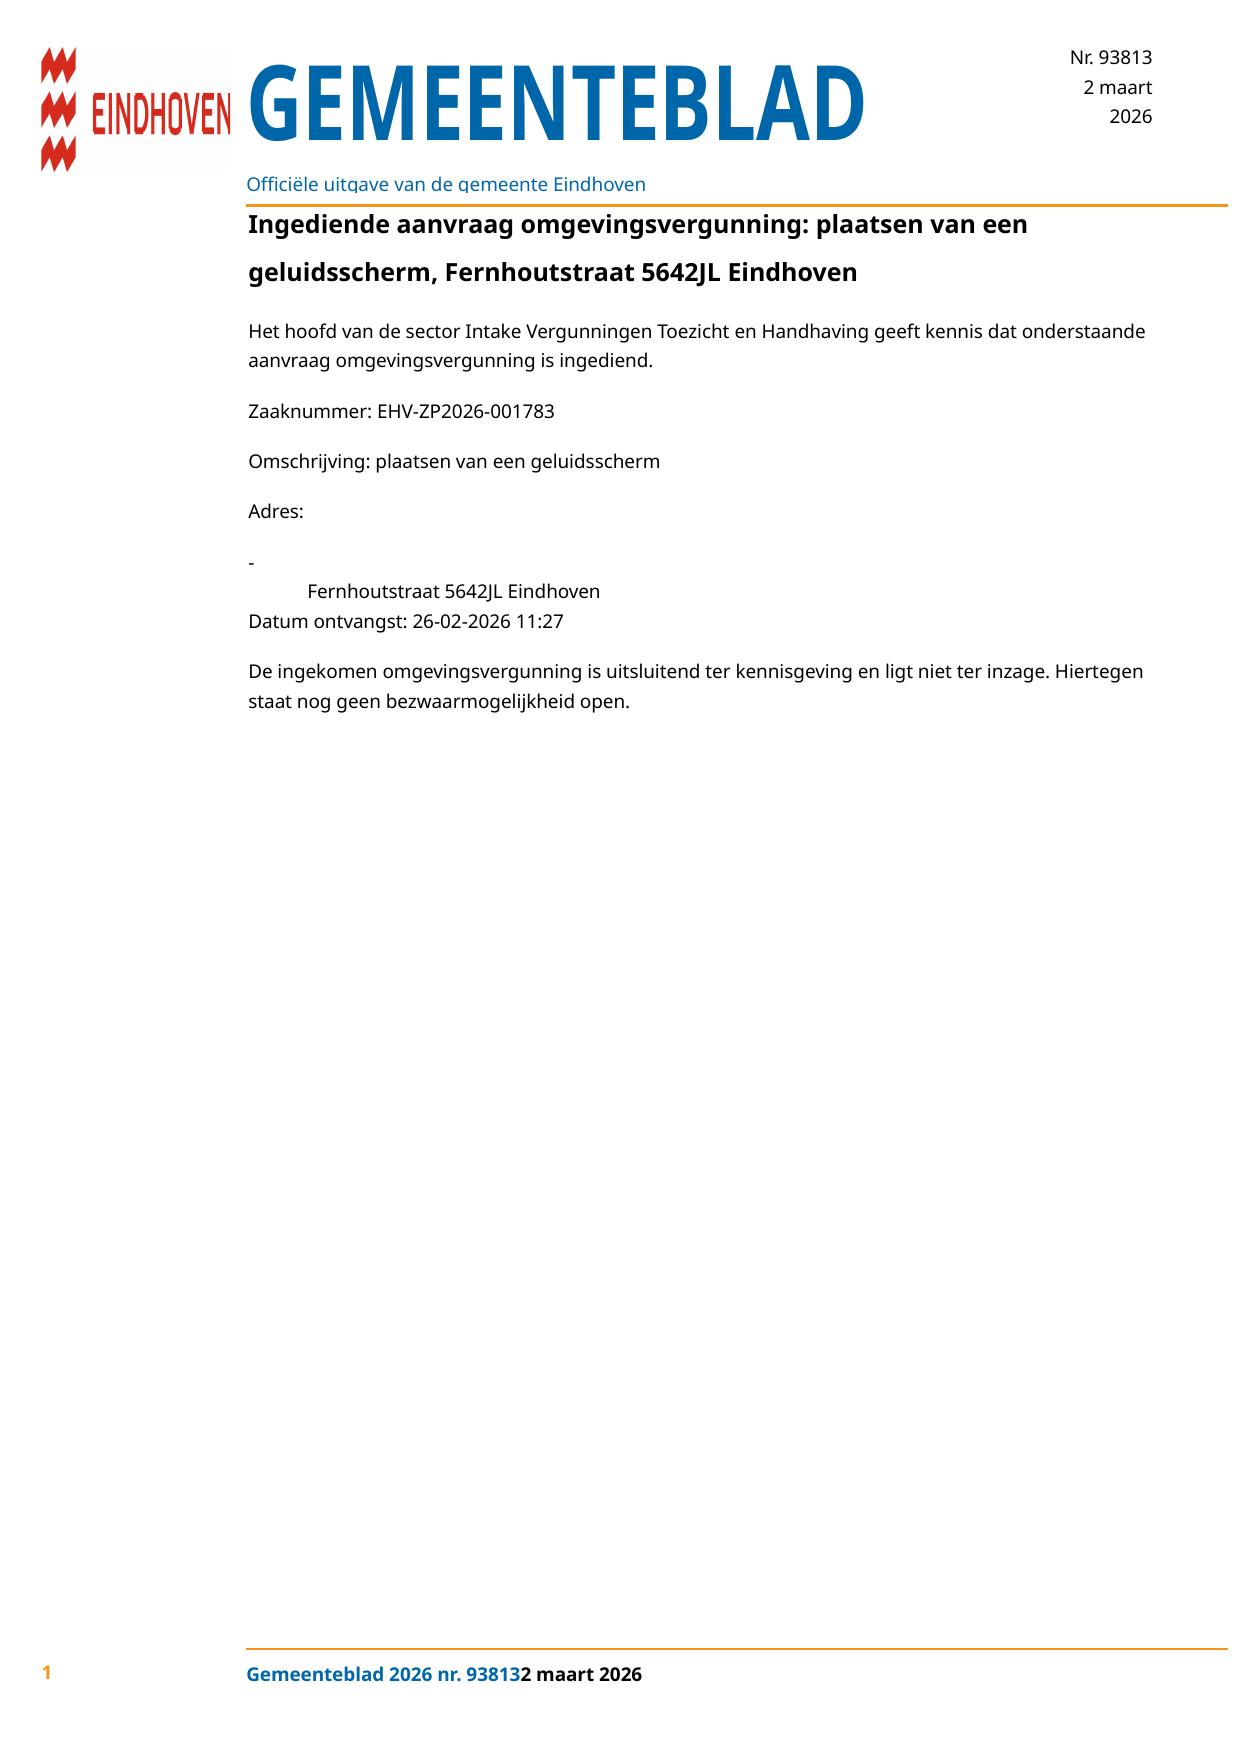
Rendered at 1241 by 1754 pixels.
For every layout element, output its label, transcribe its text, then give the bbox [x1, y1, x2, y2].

text Ingediende aanvraag omgevingsvergunning: plaatsen van een geluidsscherm, Fernhoutstraat 5642JL Eindhoven [248, 207, 1152, 288]
text Adres: [248, 499, 1152, 524]
list Fernhoutstraat 5642JL Eindhoven [248, 579, 1152, 604]
text Omschrijving: plaatsen van een geluidsscherm [248, 448, 1152, 474]
picture [41, 47, 231, 172]
text Zaaknummer: EHV-ZP2026-001783 [248, 398, 1152, 424]
text Het hoofd van de sector Intake Vergunningen Toezicht en Handhaving geeft kennis dat onderstaande aanvraag omgevingsvergunning is ingediend. [248, 318, 1152, 373]
text De ingekomen omgevingsvergunning is uitsluitend ter kennisgeving en ligt niet ter inzage. Hiertegen staat nog geen bezwaarmogelijkheid open. [248, 659, 1152, 714]
text Datum ontvangst: 26-02-2026 11:27 [248, 608, 1152, 634]
